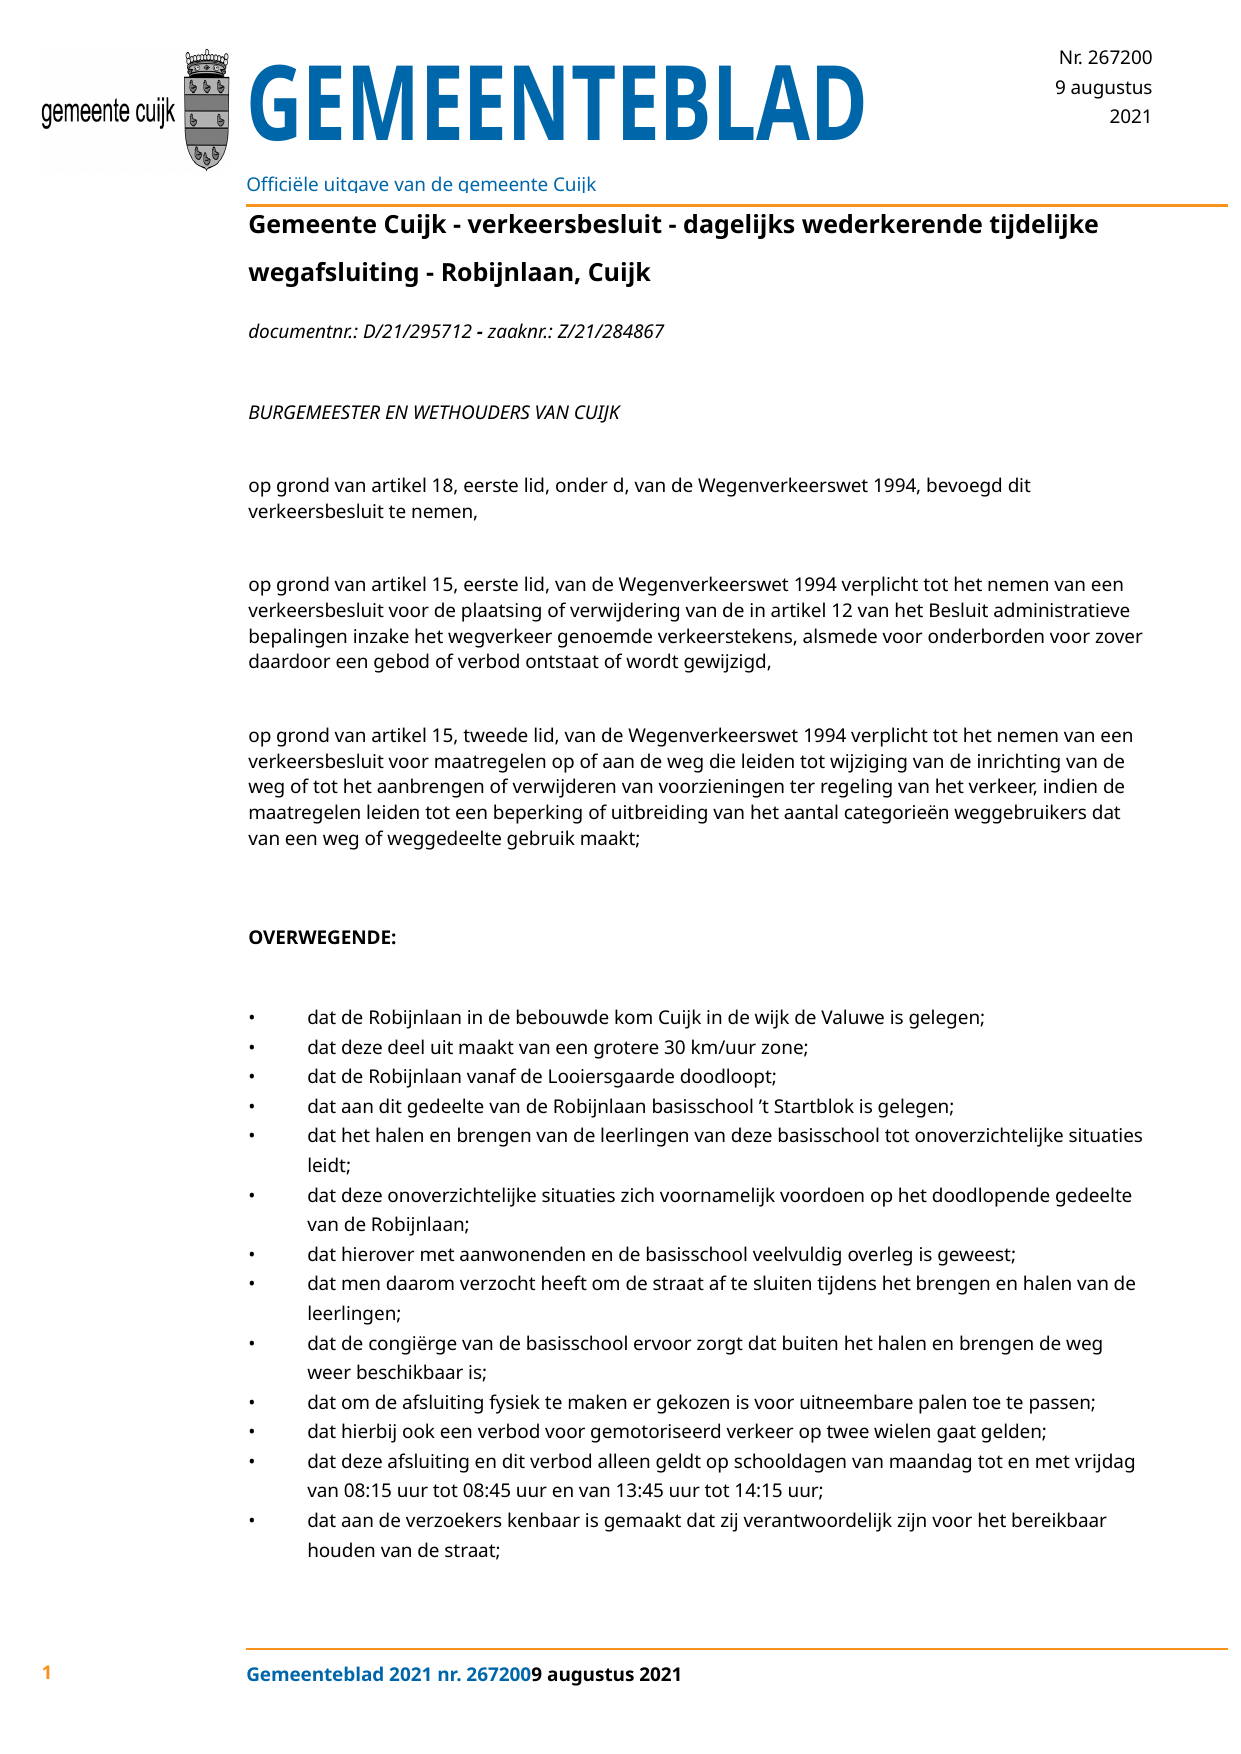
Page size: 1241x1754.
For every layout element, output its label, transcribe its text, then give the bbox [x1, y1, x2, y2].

text documentnr.: D/21/295712 - zaaknr.: Z/21/284867 [248, 318, 1152, 344]
text BURGEMEESTER EN WETHOUDERS VAN CUIJK [248, 399, 1152, 425]
text op grond van artikel 18, eerste lid, onder d, van de Wegenverkeerswet 1994, bevoegd dit verkeersbesluit te nemen, [248, 472, 1152, 524]
list dat de Robijnlaan vanaf de Looiersgaarde doodloopt; [248, 1063, 1152, 1089]
list dat de congiërge van de basisschool ervoor zorgt dat buiten het halen en brengen de weg weer beschikbaar is; [248, 1330, 1152, 1385]
list dat om de afsluiting fysiek te maken er gekozen is voor uitneembare palen toe te passen; [248, 1389, 1152, 1415]
text OVERWEGENDE: [248, 924, 1152, 950]
list dat men daarom verzocht heeft om de straat af te sluiten tijdens het brengen en halen van de leerlingen; [248, 1271, 1152, 1326]
list dat de Robijnlaan in de bebouwde kom Cuijk in de wijk de Valuwe is gelegen; [248, 1004, 1152, 1030]
list dat deze onoverzichtelijke situaties zich voornamelijk voordoen op het doodlopende gedeelte van de Robijnlaan; [248, 1182, 1152, 1237]
text op grond van artikel 15, tweede lid, van de Wegenverkeerswet 1994 verplicht tot het nemen van een verkeersbesluit voor maatregelen op of aan de weg die leiden tot wijziging van de inrichting van de weg of tot het aanbrengen of verwijderen van voorzieningen ter regeling van het verkeer, indien de maatregelen leiden tot een beperking of uitbreiding van het aantal categorieën weggebruikers dat van een weg of weggedeelte gebruik maakt; [248, 722, 1152, 851]
list dat aan de verzoekers kenbaar is gemaakt dat zij verantwoordelijk zijn voor het bereikbaar houden van de straat; [248, 1507, 1152, 1563]
list dat hierover met aanwonenden en de basisschool veelvuldig overleg is geweest; [248, 1241, 1152, 1267]
picture [41, 47, 231, 172]
list dat het halen en brengen van de leerlingen van deze basisschool tot onoverzichtelijke situaties leidt; [248, 1123, 1152, 1178]
text Gemeente Cuijk - verkeersbesluit - dagelijks wederkerende tijdelijke wegafsluiting - Robijnlaan, Cuijk [248, 207, 1152, 288]
list dat deze afsluiting en dit verbod alleen geldt op schooldagen van maandag tot en met vrijdag van 08:15 uur tot 08:45 uur en van 13:45 uur tot 14:15 uur; [248, 1448, 1152, 1503]
text op grond van artikel 15, eerste lid, van de Wegenverkeerswet 1994 verplicht tot het nemen van een verkeersbesluit voor de plaatsing of verwijdering van de in artikel 12 van het Besluit administratieve bepalingen inzake het wegverkeer genoemde verkeerstekens, alsmede voor onderborden voor zover daardoor een gebod of verbod ontstaat of wordt gewijzigd, [248, 572, 1152, 674]
list dat deze deel uit maakt van een grotere 30 km/uur zone; [248, 1034, 1152, 1060]
list dat aan dit gedeelte van de Robijnlaan basisschool ’t Startblok is gelegen; [248, 1093, 1152, 1119]
list dat hierbij ook een verbod voor gemotoriseerd verkeer op twee wielen gaat gelden; [248, 1418, 1152, 1444]
